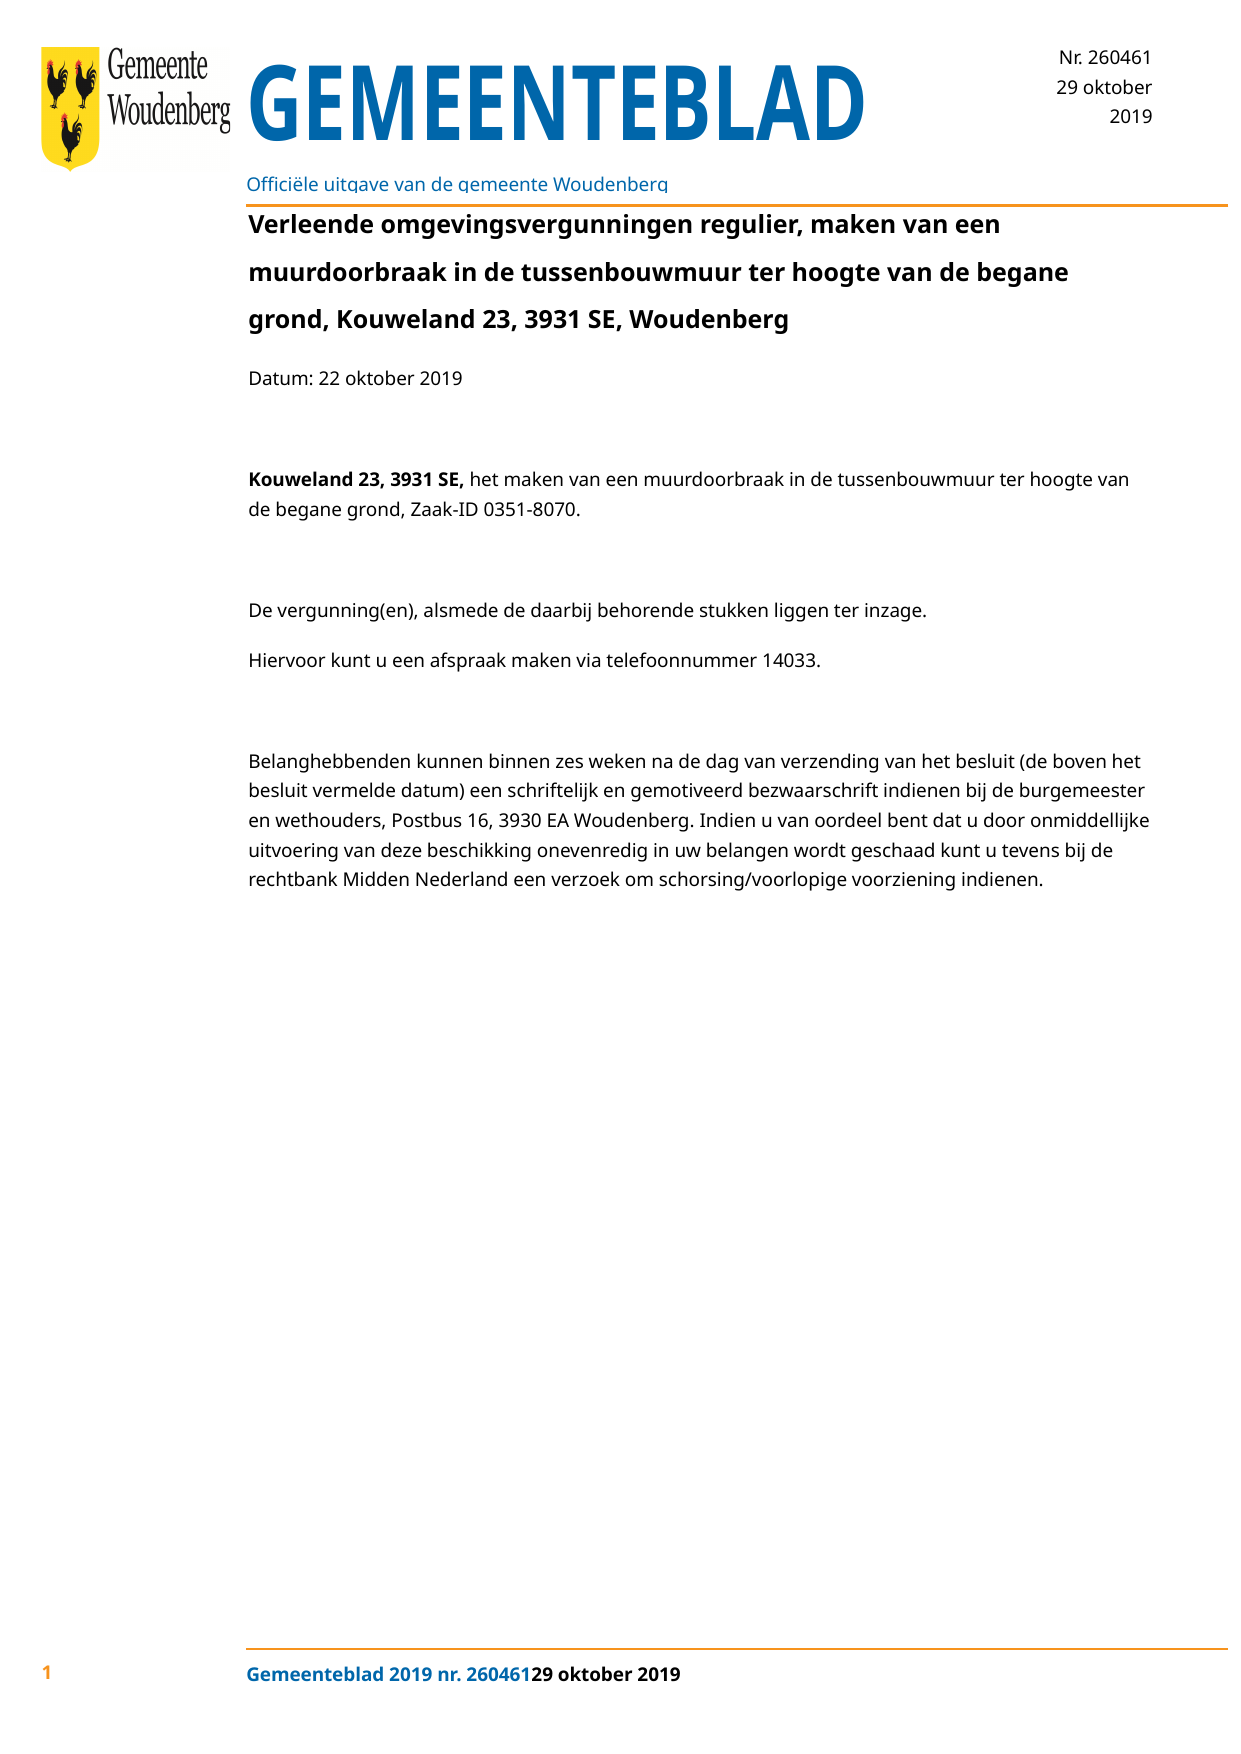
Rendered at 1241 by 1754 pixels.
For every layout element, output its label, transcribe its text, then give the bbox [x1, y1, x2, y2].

picture [41, 47, 231, 172]
text Datum: 22 oktober 2019 [248, 366, 1152, 391]
text Verleende omgevingsvergunningen regulier, maken van een muurdoorbraak in de tussenbouwmuur ter hoogte van de begane grond, Kouweland 23, 3931 SE, Woudenberg [248, 207, 1152, 336]
text Hiervoor kunt u een afspraak maken via telefoonnummer 14033. [248, 647, 1152, 673]
text Kouweland 23, 3931 SE, het maken van een muurdoorbraak in de tussenbouwmuur ter hoogte van de begane grond, Zaak-ID 0351-8070. [248, 466, 1152, 522]
text De vergunning(en), alsmede de daarbij behorende stukken liggen ter inzage. [248, 597, 1152, 622]
text Belanghebbenden kunnen binnen zes weken na de dag van verzending van het besluit (de boven het besluit vermelde datum) een schriftelijk en gemotiveerd bezwaarschrift indienen bij de burgemeester en wethouders, Postbus 16, 3930 EA Woudenberg. Indien u van oordeel bent dat u door onmiddellijke uitvoering van deze beschikking onevenredig in uw belangen wordt geschaad kunt u tevens bij de rechtbank Midden Nederland een verzoek om schorsing/voorlopige voorziening indienen. [248, 748, 1152, 892]
